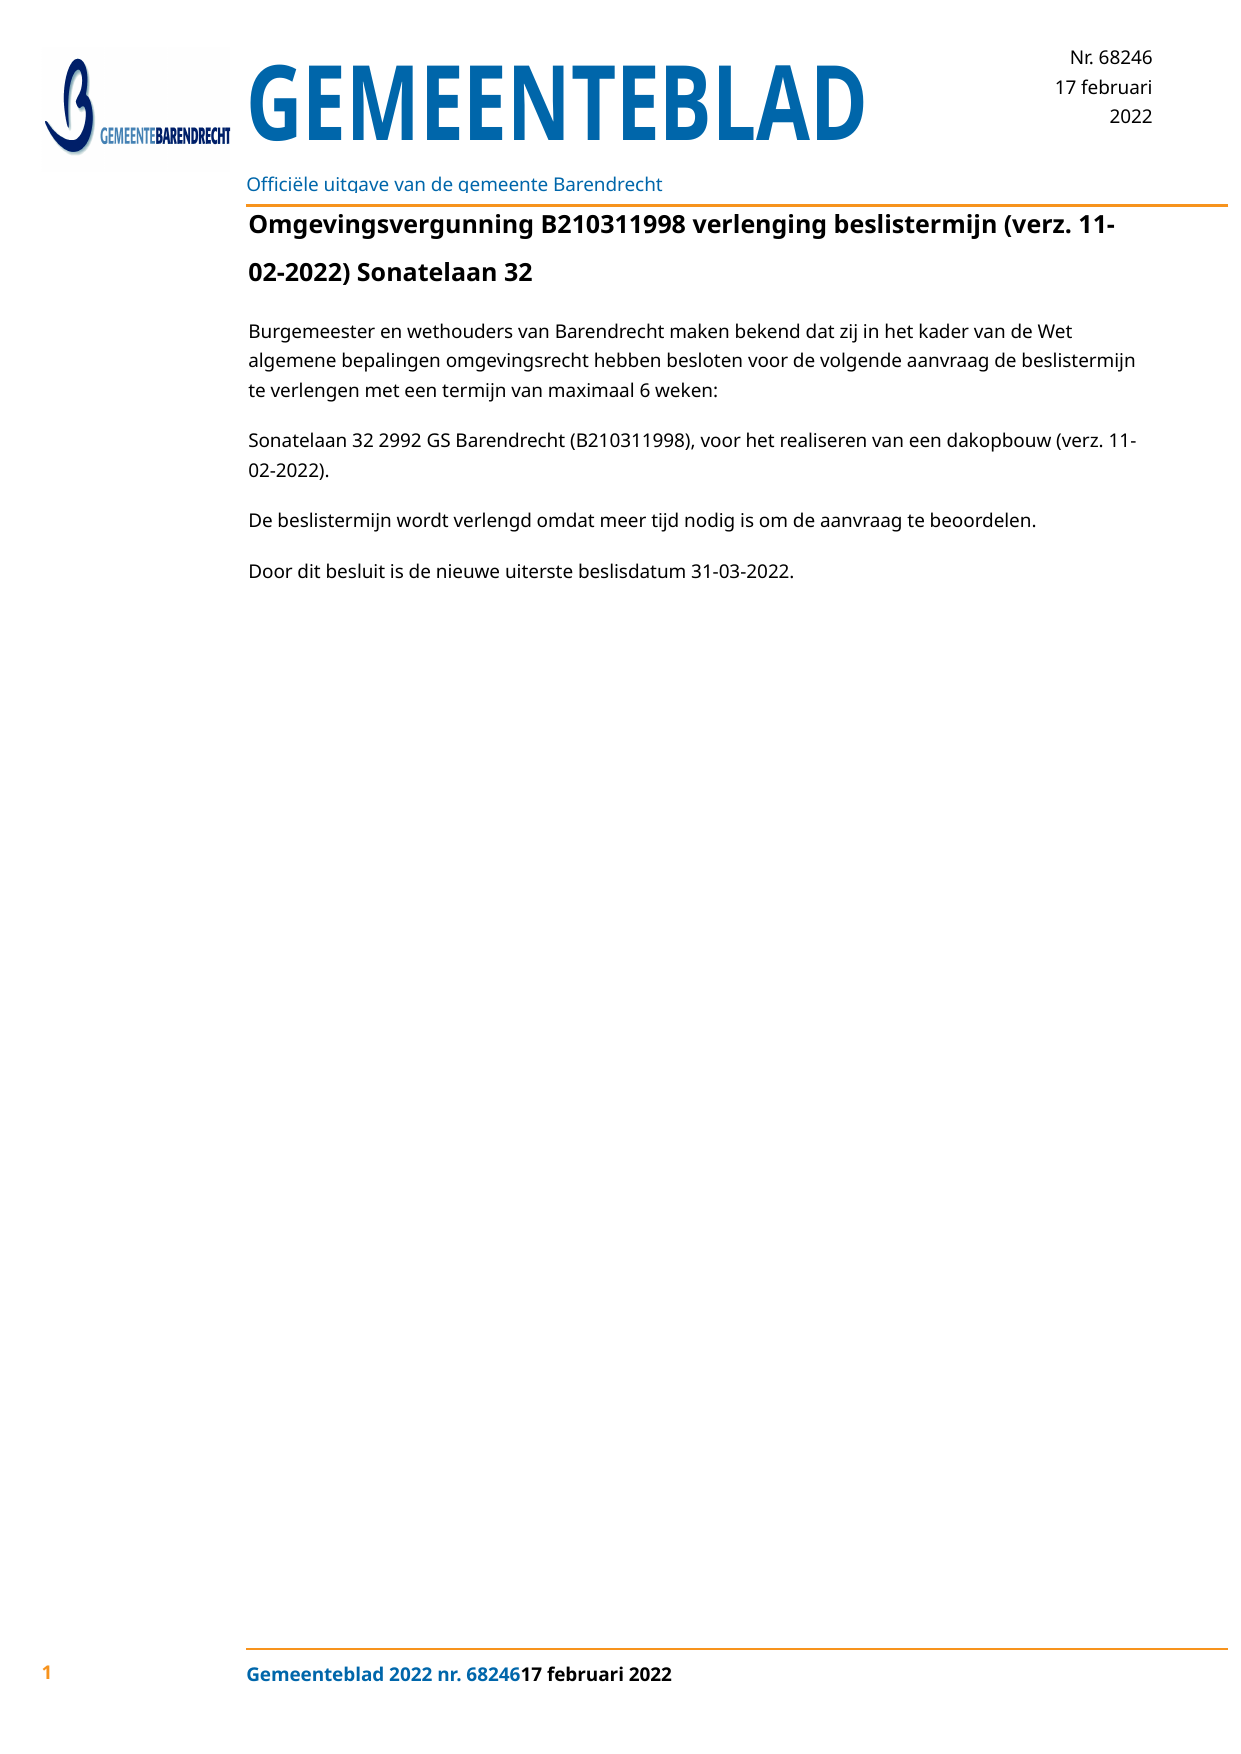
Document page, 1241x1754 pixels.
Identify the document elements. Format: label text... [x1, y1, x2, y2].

text Door dit besluit is de nieuwe uiterste beslisdatum 31-03-2022. [248, 558, 1152, 584]
text Omgevingsvergunning B210311998 verlenging beslistermijn (verz. 11-02-2022) Sonatelaan 32 [248, 207, 1152, 288]
picture [41, 47, 231, 172]
text Sonatelaan 32 2992 GS Barendrecht (B210311998), voor het realiseren van een dakopbouw (verz. 11-02-2022). [248, 427, 1152, 483]
text Burgemeester en wethouders van Barendrecht maken bekend dat zij in het kader van de Wet algemene bepalingen omgevingsrecht hebben besloten voor de volgende aanvraag de beslistermijn te verlengen met een termijn van maximaal 6 weken: [248, 318, 1152, 403]
text De beslistermijn wordt verlengd omdat meer tijd nodig is om de aanvraag te beoordelen. [248, 507, 1152, 533]
